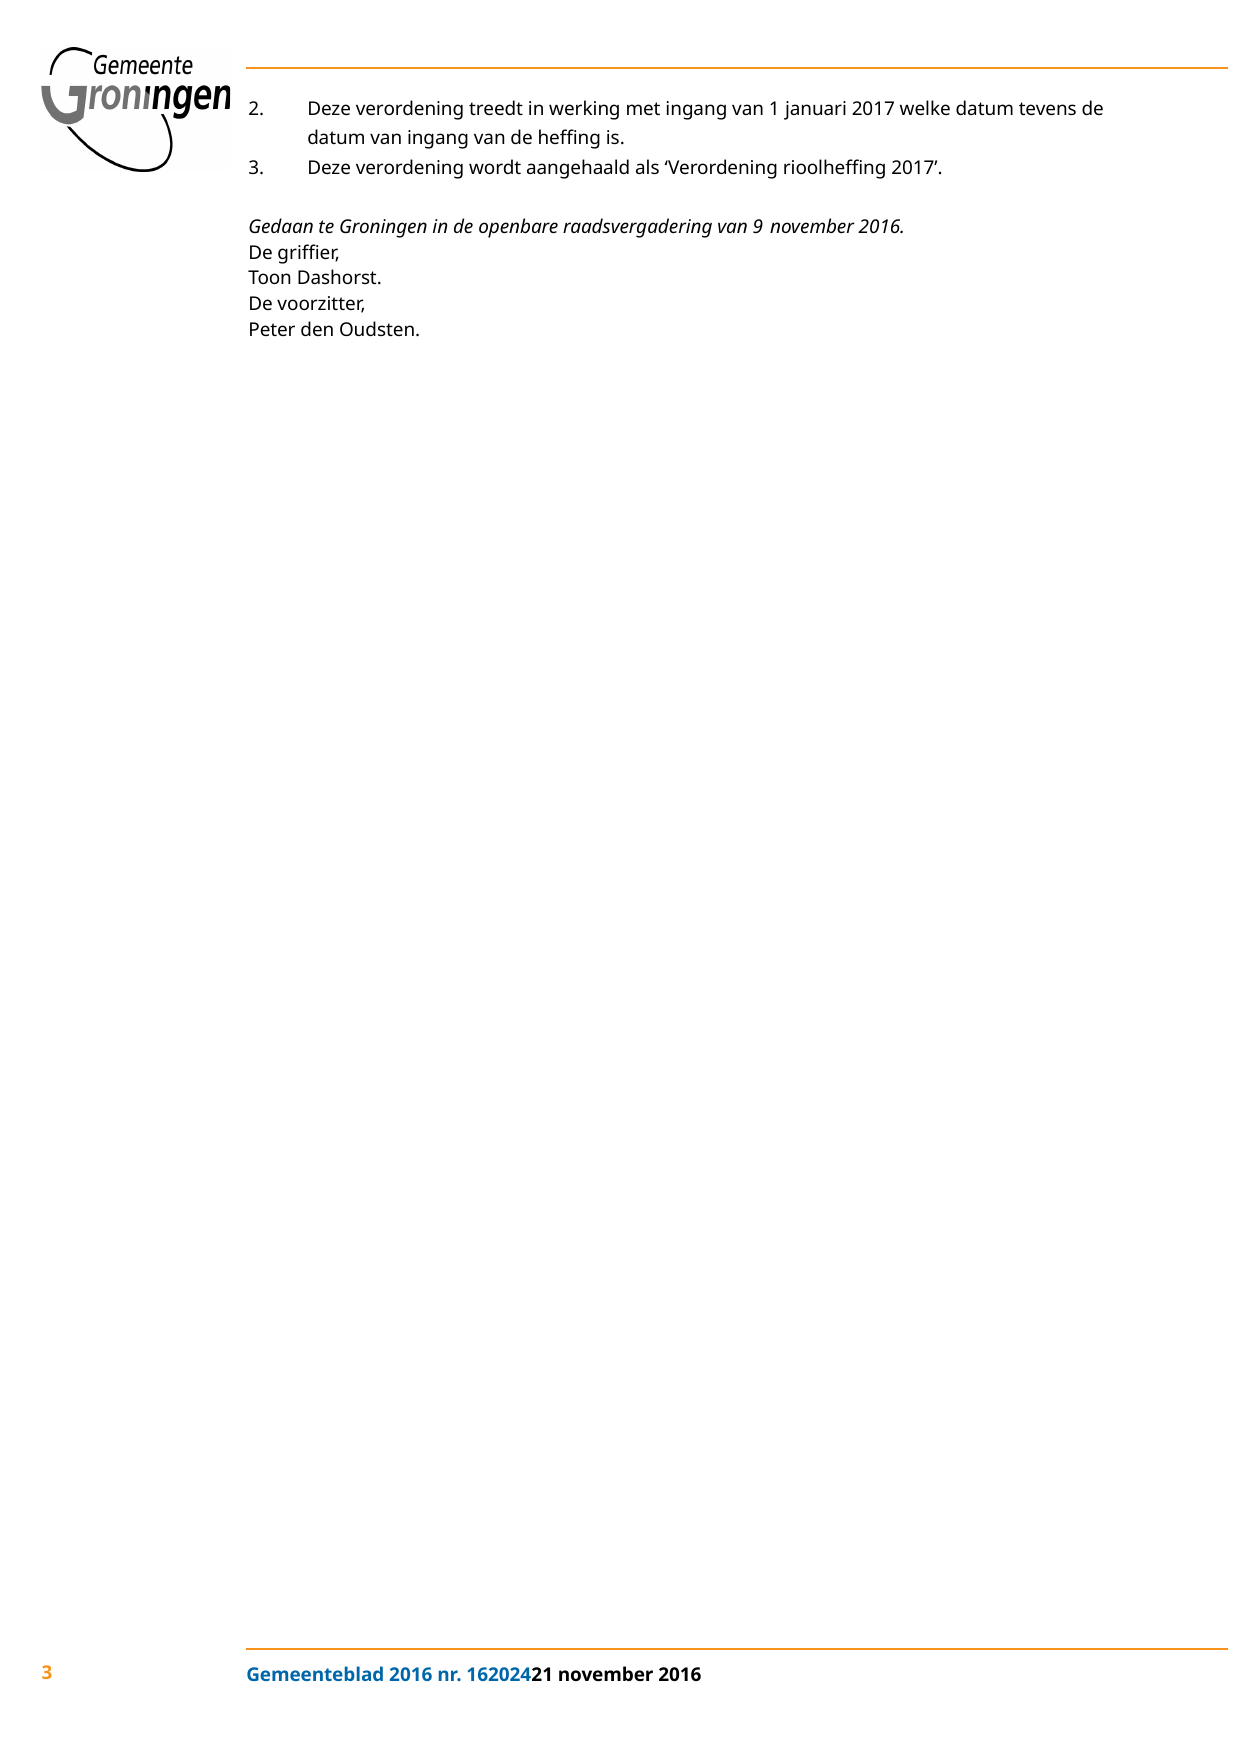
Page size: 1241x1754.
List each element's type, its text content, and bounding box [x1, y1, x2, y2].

list Deze verordening treedt in werking met ingang van 1 januari 2017 welke datum tevens de datum van ingang van de heffing is. [248, 95, 1152, 150]
text Gedaan te Groningen in de openbare raadsvergadering van 9 november 2016. [248, 213, 1152, 239]
list Deze verordening wordt aangehaald als ‘Verordening rioolheffing 2017’. [248, 154, 1152, 180]
text Peter den Oudsten. [248, 316, 1152, 342]
picture [41, 47, 231, 172]
text De griffier, [248, 239, 1152, 264]
text Toon Dashorst. [248, 264, 1152, 290]
text De voorzitter, [248, 290, 1152, 316]
